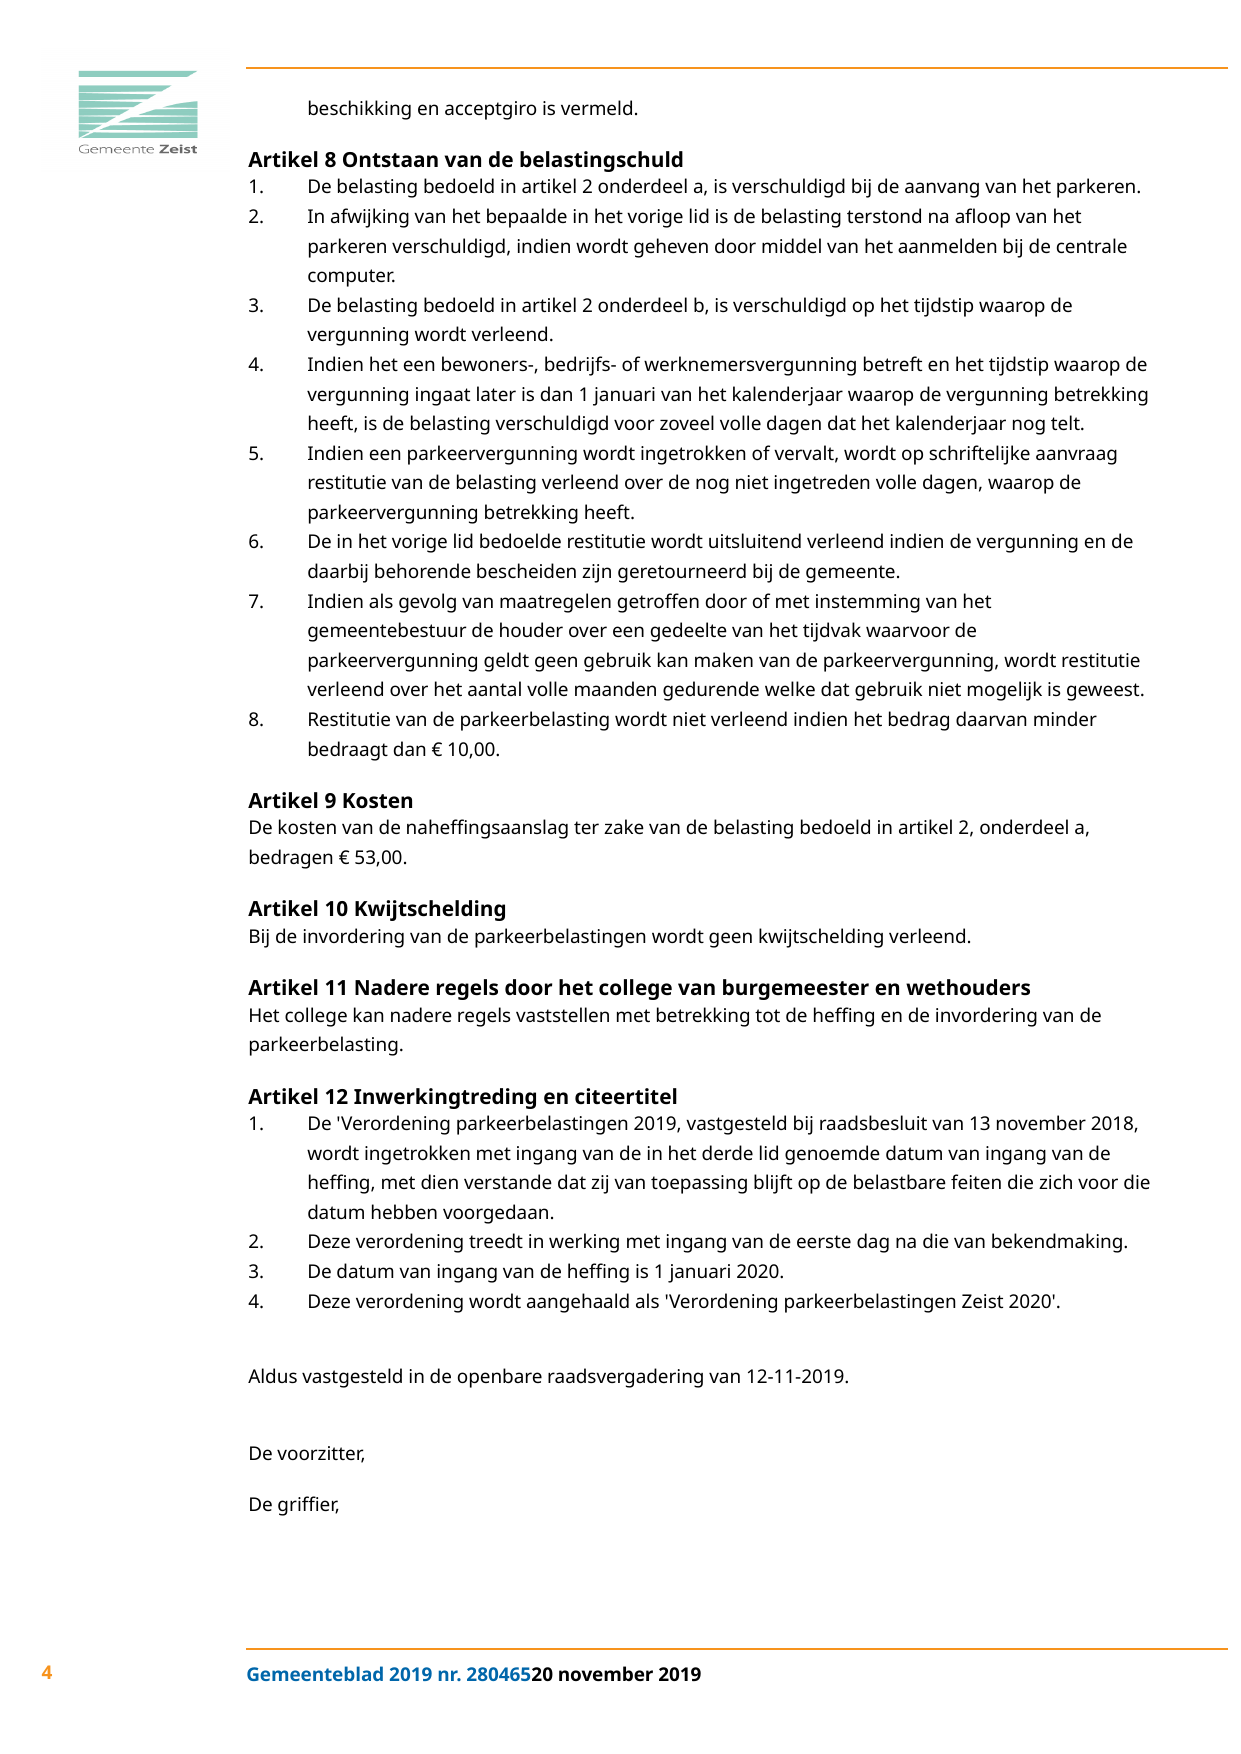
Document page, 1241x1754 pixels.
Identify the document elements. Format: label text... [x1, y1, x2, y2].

list Indien het een bewoners-, bedrijfs- of werknemersvergunning betreft en het tijdstip waarop de vergunning ingaat later is dan 1 januari van het kalenderjaar waarop de vergunning betrekking heeft, is de belasting verschuldigd voor zoveel volle dagen dat het kalenderjaar nog telt. [248, 351, 1152, 436]
text Het college kan nadere regels vaststellen met betrekking tot de heffing en de invordering van de parkeerbelasting. [248, 1002, 1152, 1057]
list Deze verordening treedt in werking met ingang van de eerste dag na die van bekendmaking. [248, 1229, 1152, 1254]
text Artikel 9 Kosten [248, 786, 1152, 814]
list Deze verordening wordt aangehaald als 'Verordening parkeerbelastingen Zeist 2020'. [248, 1288, 1152, 1313]
text Artikel 12 Inwerkingtreding en citeertitel [248, 1082, 1152, 1110]
text De kosten van de naheffingsaanslag ter zake van de belasting bedoeld in artikel 2, onderdeel a, bedragen € 53,00. [248, 814, 1152, 870]
list De in het vorige lid bedoelde restitutie wordt uitsluitend verleend indien de vergunning en de daarbij behorende bescheiden zijn geretourneerd bij de gemeente. [248, 529, 1152, 584]
list Indien als gevolg van maatregelen getroffen door of met instemming van het gemeentebestuur de houder over een gedeelte van het tijdvak waarvoor de parkeervergunning geldt geen gebruik kan maken van de parkeervergunning, wordt restitutie verleend over het aantal volle maanden gedurende welke dat gebruik niet mogelijk is geweest. [248, 588, 1152, 702]
list Restitutie van de parkeerbelasting wordt niet verleend indien het bedrag daarvan minder bedraagt dan € 10,00. [248, 706, 1152, 761]
list beschikking en acceptgiro is vermeld. [248, 95, 1152, 121]
list In afwijking van het bepaalde in het vorige lid is de belasting terstond na afloop van het parkeren verschuldigd, indien wordt geheven door middel van het aanmelden bij de centrale computer. [248, 203, 1152, 288]
list De belasting bedoeld in artikel 2 onderdeel b, is verschuldigd op het tijdstip waarop de vergunning wordt verleend. [248, 292, 1152, 347]
text Artikel 8 Ontstaan van de belastingschuld [248, 145, 1152, 174]
text De voorzitter, [248, 1440, 1152, 1466]
text De griffier, [248, 1492, 1152, 1517]
text Artikel 10 Kwijtschelding [248, 894, 1152, 923]
text Aldus vastgesteld in de openbare raadsvergadering van 12-11-2019. [248, 1363, 1152, 1389]
list De belasting bedoeld in artikel 2 onderdeel a, is verschuldigd bij de aanvang van het parkeren. [248, 174, 1152, 199]
list De 'Verordening parkeerbelastingen 2019, vastgesteld bij raadsbesluit van 13 november 2018, wordt ingetrokken met ingang van de in het derde lid genoemde datum van ingang van de heffing, met dien verstande dat zij van toepassing blijft op de belastbare feiten die zich voor die datum hebben voorgedaan. [248, 1110, 1152, 1225]
text Bij de invordering van de parkeerbelastingen wordt geen kwijtschelding verleend. [248, 923, 1152, 949]
list Indien een parkeervergunning wordt ingetrokken of vervalt, wordt op schriftelijke aanvraag restitutie van de belasting verleend over de nog niet ingetreden volle dagen, waarop de parkeervergunning betrekking heeft. [248, 440, 1152, 525]
list De datum van ingang van de heffing is 1 januari 2020. [248, 1258, 1152, 1284]
text Artikel 11 Nadere regels door het college van burgemeester en wethouders [248, 973, 1152, 1002]
picture [41, 47, 231, 172]
